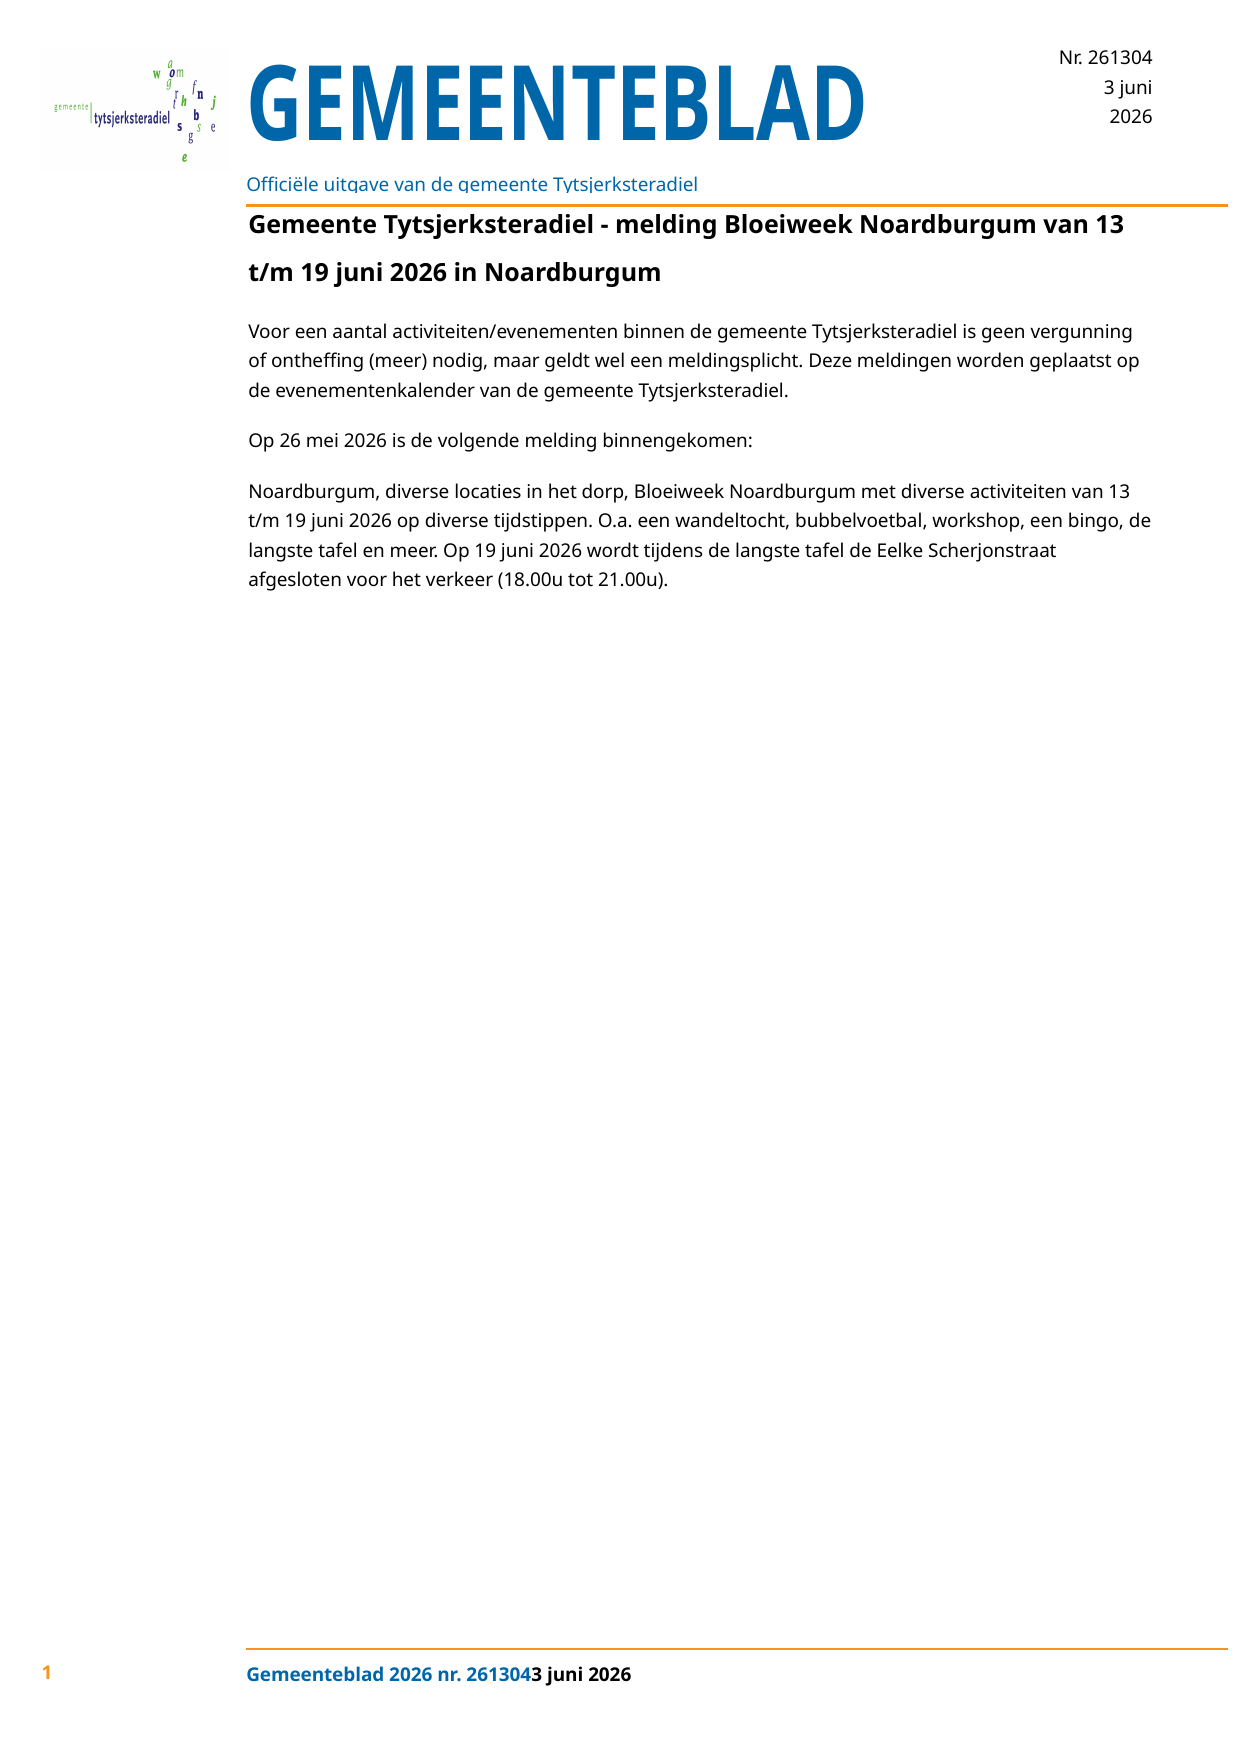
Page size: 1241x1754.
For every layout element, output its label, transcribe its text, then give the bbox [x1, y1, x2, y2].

text Noardburgum, diverse locaties in het dorp, Bloeiweek Noardburgum met diverse activiteiten van 13 t/m 19 juni 2026 op diverse tijdstippen. O.a. een wandeltocht, bubbelvoetbal, workshop, een bingo, de langste tafel en meer. Op 19 juni 2026 wordt tijdens de langste tafel de Eelke Scherjonstraat afgesloten voor het verkeer (18.00u tot 21.00u). [248, 478, 1152, 592]
text Voor een aantal activiteiten/evenementen binnen de gemeente Tytsjerksteradiel is geen vergunning of ontheffing (meer) nodig, maar geldt wel een meldingsplicht. Deze meldingen worden geplaatst op de evenementenkalender van de gemeente Tytsjerksteradiel. [248, 318, 1152, 403]
text Op 26 mei 2026 is de volgende melding binnengekomen: [248, 427, 1152, 453]
text Gemeente Tytsjerksteradiel - melding Bloeiweek Noardburgum van 13 t/m 19 juni 2026 in Noardburgum [248, 207, 1152, 288]
picture [41, 47, 231, 172]
